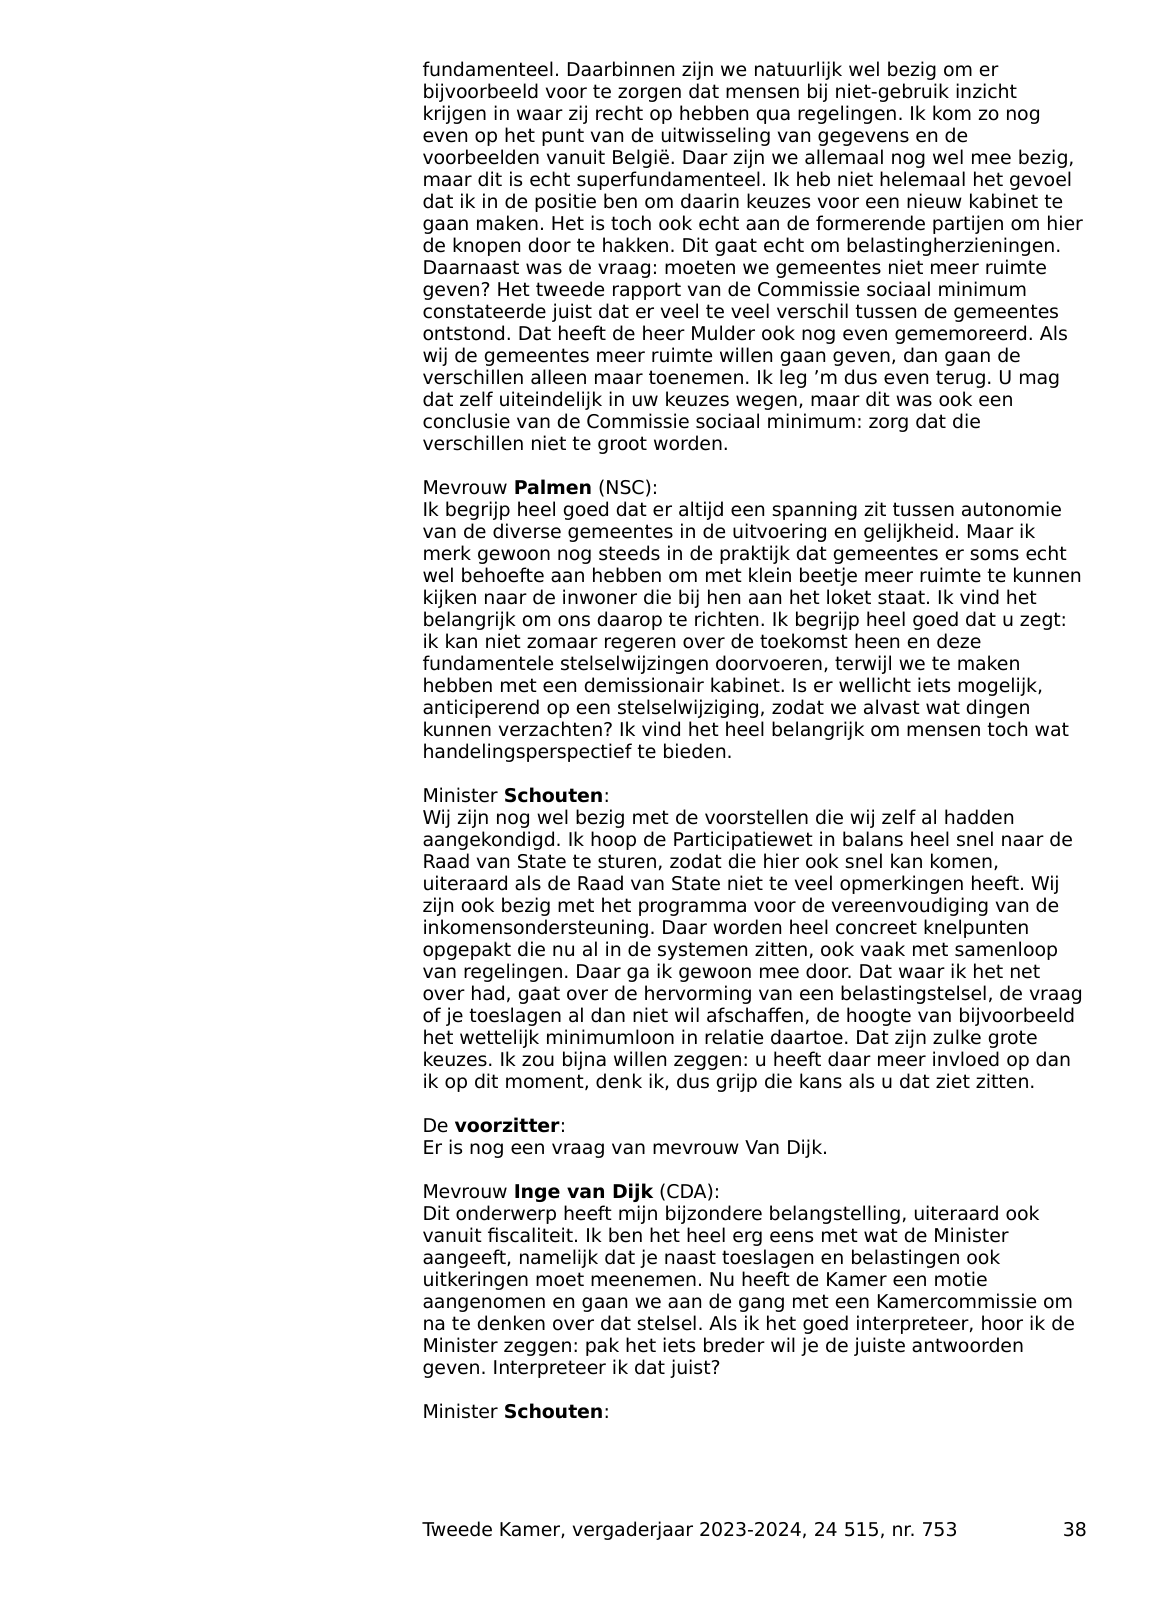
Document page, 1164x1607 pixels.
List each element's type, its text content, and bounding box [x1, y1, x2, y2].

text Dit onderwerp heeft mijn bijzondere belangstelling, uiteraard ook vanuit fiscaliteit. Ik ben het heel erg eens met wat de Minister aangeeft, namelijk dat je naast toeslagen en belastingen ook uitkeringen moet meenemen. Nu heeft de Kamer een motie aangenomen en gaan we aan de gang met een Kamercommissie om na te denken over dat stelsel. Als ik het goed interpreteer, hoor ik de Minister zeggen: pak het iets breder wil je de juiste antwoorden geven. Interpreteer ik dat juist? [422, 1203, 1087, 1379]
text Er is nog een vraag van mevrouw Van Dijk. [422, 1137, 1087, 1159]
text Daarnaast was de vraag: moeten we gemeentes niet meer ruimte geven? Het tweede rapport van de Commissie sociaal minimum constateerde juist dat er veel te veel verschil tussen de gemeentes ontstond. Dat heeft de heer Mulder ook nog even gememoreerd. Als wij de gemeentes meer ruimte willen gaan geven, dan gaan de verschillen alleen maar toenemen. Ik leg ’m dus even terug. U mag dat zelf uiteindelijk in uw keuzes wegen, maar dit was ook een conclusie van de Commissie sociaal minimum: zorg dat die verschillen niet te groot worden. [422, 257, 1087, 455]
text Wij zijn nog wel bezig met de voorstellen die wij zelf al hadden aangekondigd. Ik hoop de Participatiewet in balans heel snel naar de Raad van State te sturen, zodat die hier ook snel kan komen, uiteraard als de Raad van State niet te veel opmerkingen heeft. Wij zijn ook bezig met het programma voor de vereenvoudiging van de inkomensondersteuning. Daar worden heel concreet knelpunten opgepakt die nu al in de systemen zitten, ook vaak met samenloop van regelingen. Daar ga ik gewoon mee door. Dat waar ik het net over had, gaat over de hervorming van een belastingstelsel, de vraag of je toeslagen al dan niet wil afschaffen, de hoogte van bijvoorbeeld het wettelijk minimumloon in relatie daartoe. Dat zijn zulke grote keuzes. Ik zou bijna willen zeggen: u heeft daar meer invloed op dan ik op dit moment, denk ik, dus grijp die kans als u dat ziet zitten. [422, 807, 1087, 1092]
text Ik begrijp heel goed dat er altijd een spanning zit tussen autonomie van de diverse gemeentes in de uitvoering en gelijkheid. Maar ik merk gewoon nog steeds in de praktijk dat gemeentes er soms echt wel behoefte aan hebben om met klein beetje meer ruimte te kunnen kijken naar de inwoner die bij hen aan het loket staat. Ik vind het belangrijk om ons daarop te richten. Ik begrijp heel goed dat u zegt: ik kan niet zomaar regeren over de toekomst heen en deze fundamentele stelselwijzingen doorvoeren, terwijl we te maken hebben met een demissionair kabinet. Is er wellicht iets mogelijk, anticiperend op een stelselwijziging, zodat we alvast wat dingen kunnen verzachten? Ik vind het heel belangrijk om mensen toch wat handelingsperspectief te bieden. [422, 499, 1087, 763]
text Mevrouw Inge van Dijk (CDA): [422, 1181, 1087, 1203]
text Mevrouw Palmen (NSC): [422, 477, 1087, 499]
text Minister Schouten: [422, 1401, 1087, 1423]
text Minister Schouten: [422, 785, 1087, 807]
text fundamenteel. Daarbinnen zijn we natuurlijk wel bezig om er bijvoorbeeld voor te zorgen dat mensen bij niet-gebruik inzicht krijgen in waar zij recht op hebben qua regelingen. Ik kom zo nog even op het punt van de uitwisseling van gegevens en de voorbeelden vanuit België. Daar zijn we allemaal nog wel mee bezig, maar dit is echt superfundamenteel. Ik heb niet helemaal het gevoel dat ik in de positie ben om daarin keuzes voor een nieuw kabinet te gaan maken. Het is toch ook echt aan de formerende partijen om hier de knopen door te hakken. Dit gaat echt om belastingherzieningen. [422, 59, 1087, 257]
text De voorzitter: [422, 1115, 1087, 1137]
